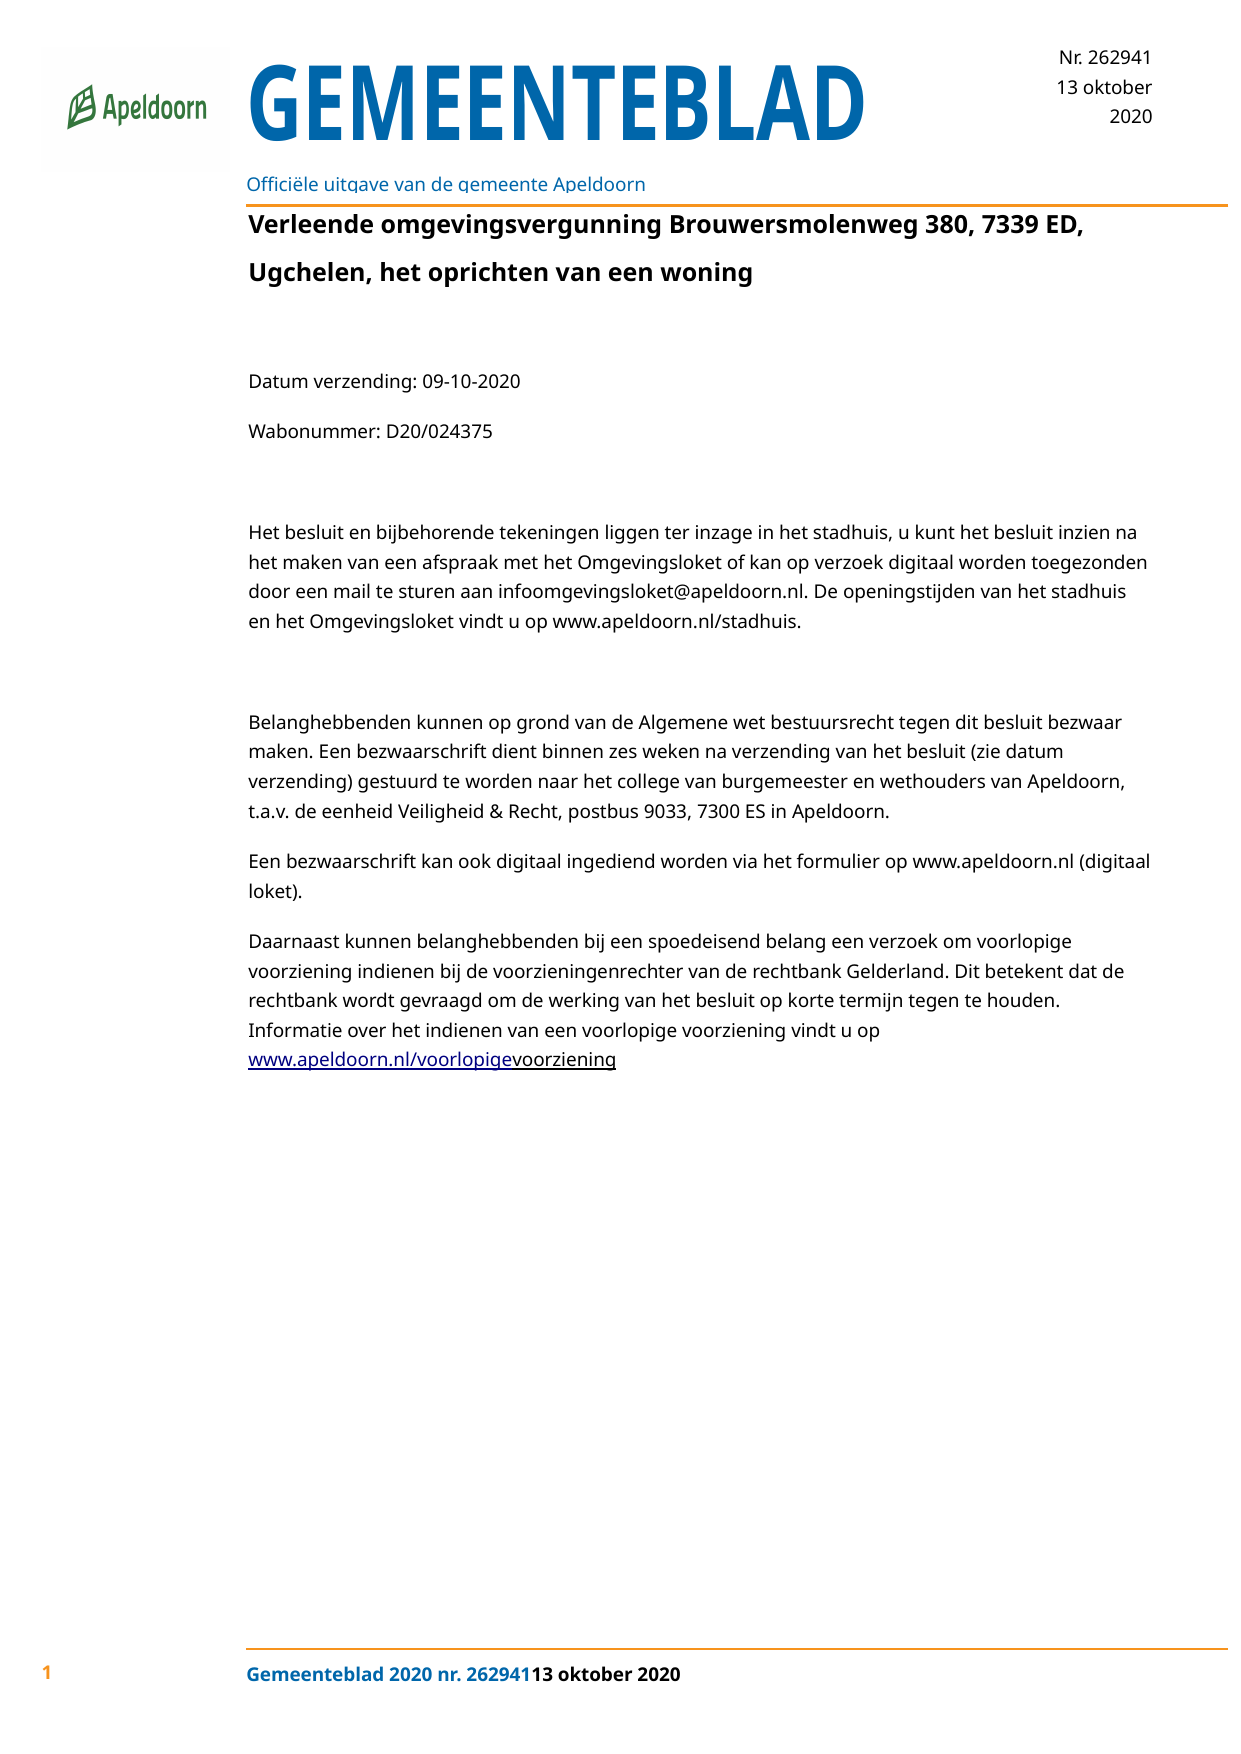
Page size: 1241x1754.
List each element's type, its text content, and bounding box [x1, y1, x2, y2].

text Een bezwaarschrift kan ook digitaal ingediend worden via het formulier op www.apeldoorn.nl (digitaal loket). [248, 848, 1152, 904]
text Wabonummer: D20/024375 [248, 419, 1152, 444]
text Datum verzending: 09-10-2020 [248, 368, 1152, 394]
text Belanghebbenden kunnen op grond van de Algemene wet bestuursrecht tegen dit besluit bezwaar maken. Een bezwaarschrift dient binnen zes weken na verzending van het besluit (zie datum verzending) gestuurd te worden naar het college van burgemeester en wethouders van Apeldoorn, t.a.v. de eenheid Veiligheid & Recht, postbus 9033, 7300 ES in Apeldoorn. [248, 709, 1152, 824]
text Daarnaast kunnen belanghebbenden bij een spoedeisend belang een verzoek om voorlopige voorziening indienen bij de voorzieningenrechter van de rechtbank Gelderland. Dit betekent dat de rechtbank wordt gevraagd om de werking van het besluit op korte termijn tegen te houden. Informatie over het indienen van een voorlopige voorziening vindt u op www.apeldoorn.nl/voorlopigevoorziening [248, 928, 1152, 1072]
text Het besluit en bijbehorende tekeningen liggen ter inzage in het stadhuis, u kunt het besluit inzien na het maken van een afspraak met het Omgevingsloket of kan op verzoek digitaal worden toegezonden door een mail te sturen aan infoomgevingsloket@apeldoorn.nl. De openingstijden van het stadhuis en het Omgevingsloket vindt u op www.apeldoorn.nl/stadhuis. [248, 519, 1152, 634]
text Verleende omgevingsvergunning Brouwersmolenweg 380, 7339 ED, Ugchelen, het oprichten van een woning [248, 207, 1152, 288]
picture [41, 47, 231, 172]
